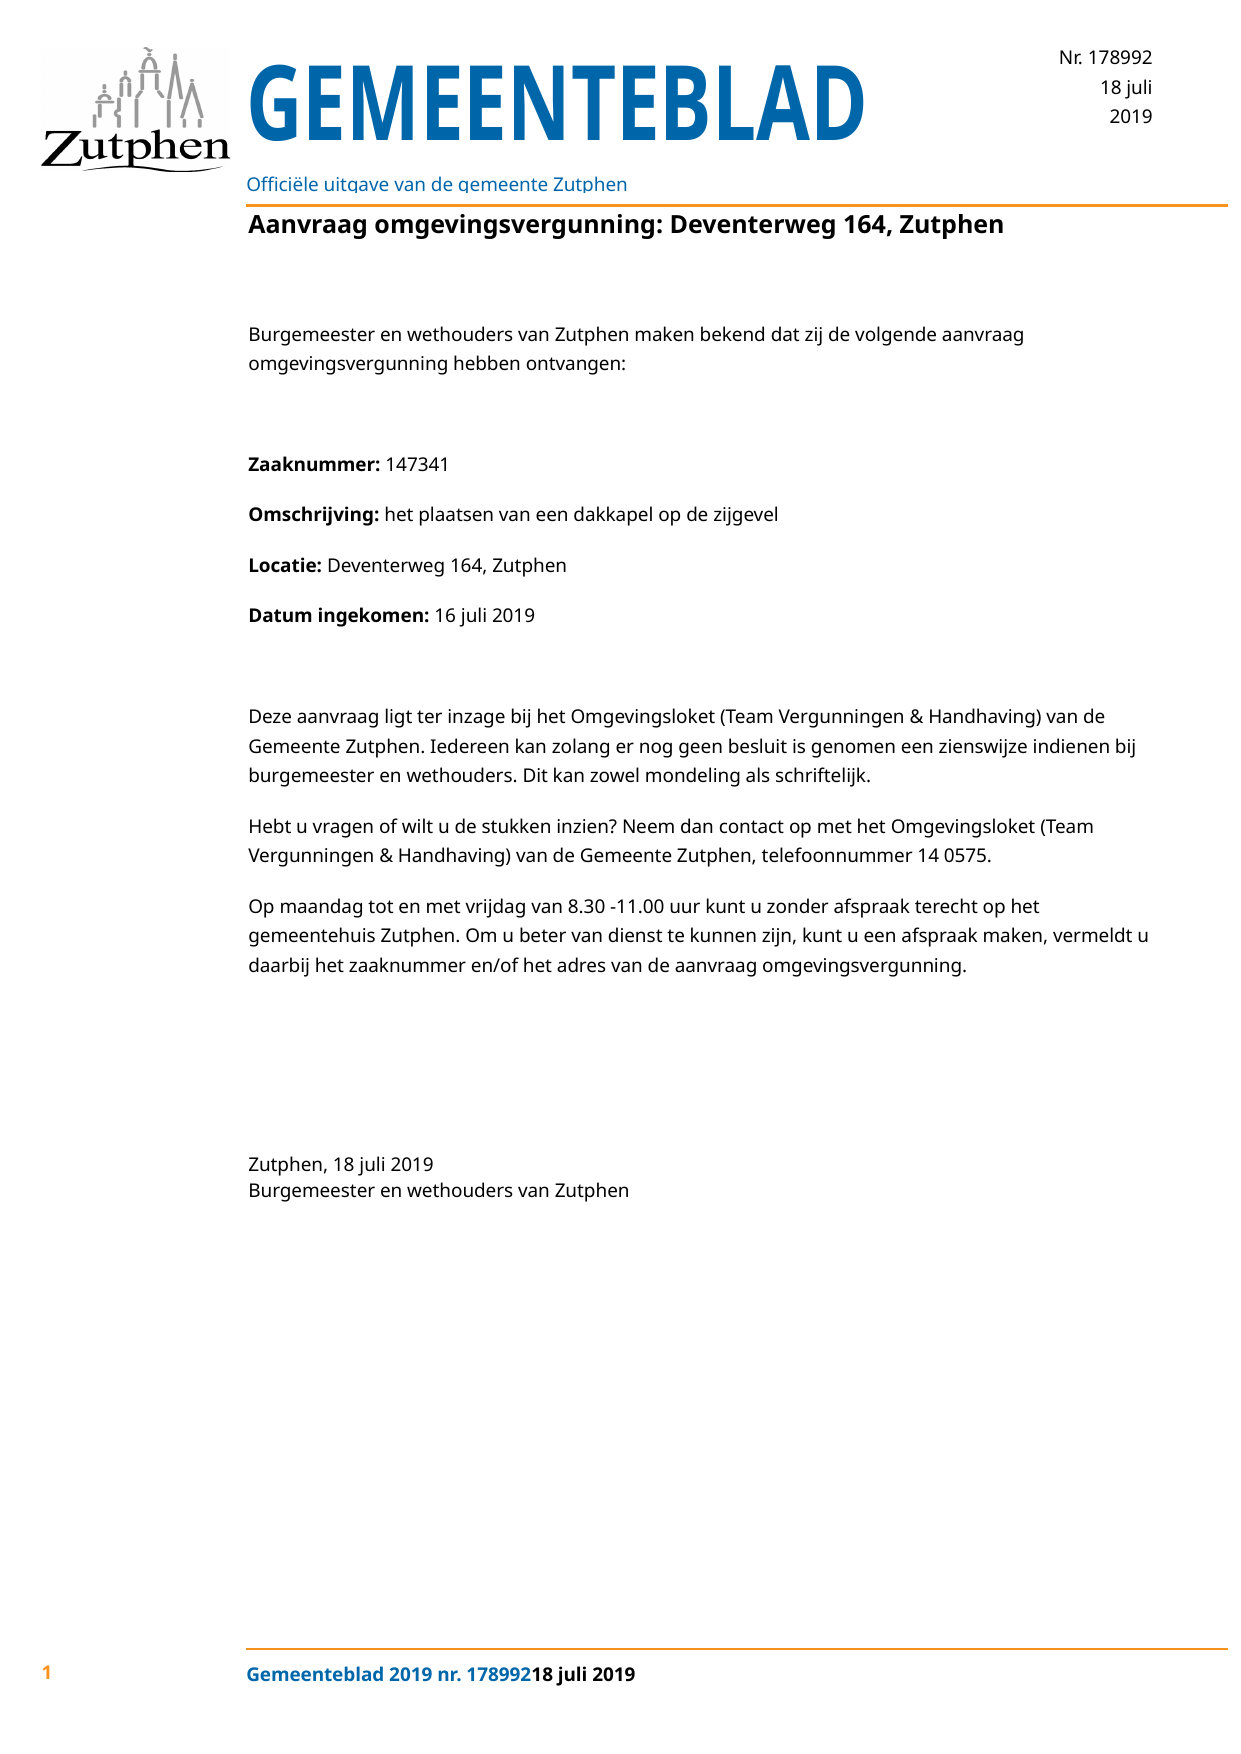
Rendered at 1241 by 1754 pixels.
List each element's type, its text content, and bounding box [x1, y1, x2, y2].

text Locatie: Deventerweg 164, Zutphen [248, 552, 1152, 578]
text Op maandag tot en met vrijdag van 8.30 -11.00 uur kunt u zonder afspraak terecht op het gemeentehuis Zutphen. Om u beter van dienst te kunnen zijn, kunt u een afspraak maken, vermeldt u daarbij het zaaknummer en/of het adres van de aanvraag omgevingsvergunning. [248, 893, 1152, 978]
text Deze aanvraag ligt ter inzage bij het Omgevingsloket (Team Vergunningen & Handhaving) van de Gemeente Zutphen. Iedereen kan zolang er nog geen besluit is genomen een zienswijze indienen bij burgemeester en wethouders. Dit kan zowel mondeling als schriftelijk. [248, 703, 1152, 788]
text Burgemeester en wethouders van Zutphen maken bekend dat zij de volgende aanvraag omgevingsvergunning hebben ontvangen: [248, 321, 1152, 376]
text Burgemeester en wethouders van Zutphen [248, 1177, 1152, 1202]
text Omschrijving: het plaatsen van een dakkapel op de zijgevel [248, 502, 1152, 527]
text Zaaknummer: 147341 [248, 451, 1152, 477]
picture [41, 47, 231, 172]
text Zutphen, 18 juli 2019 [248, 1151, 1152, 1177]
text Aanvraag omgevingsvergunning: Deventerweg 164, Zutphen [248, 207, 1152, 241]
text Hebt u vragen of wilt u de stukken inzien? Neem dan contact op met het Omgevingsloket (Team Vergunningen & Handhaving) van de Gemeente Zutphen, telefoonnummer 14 0575. [248, 813, 1152, 868]
text Datum ingekomen: 16 juli 2019 [248, 602, 1152, 628]
